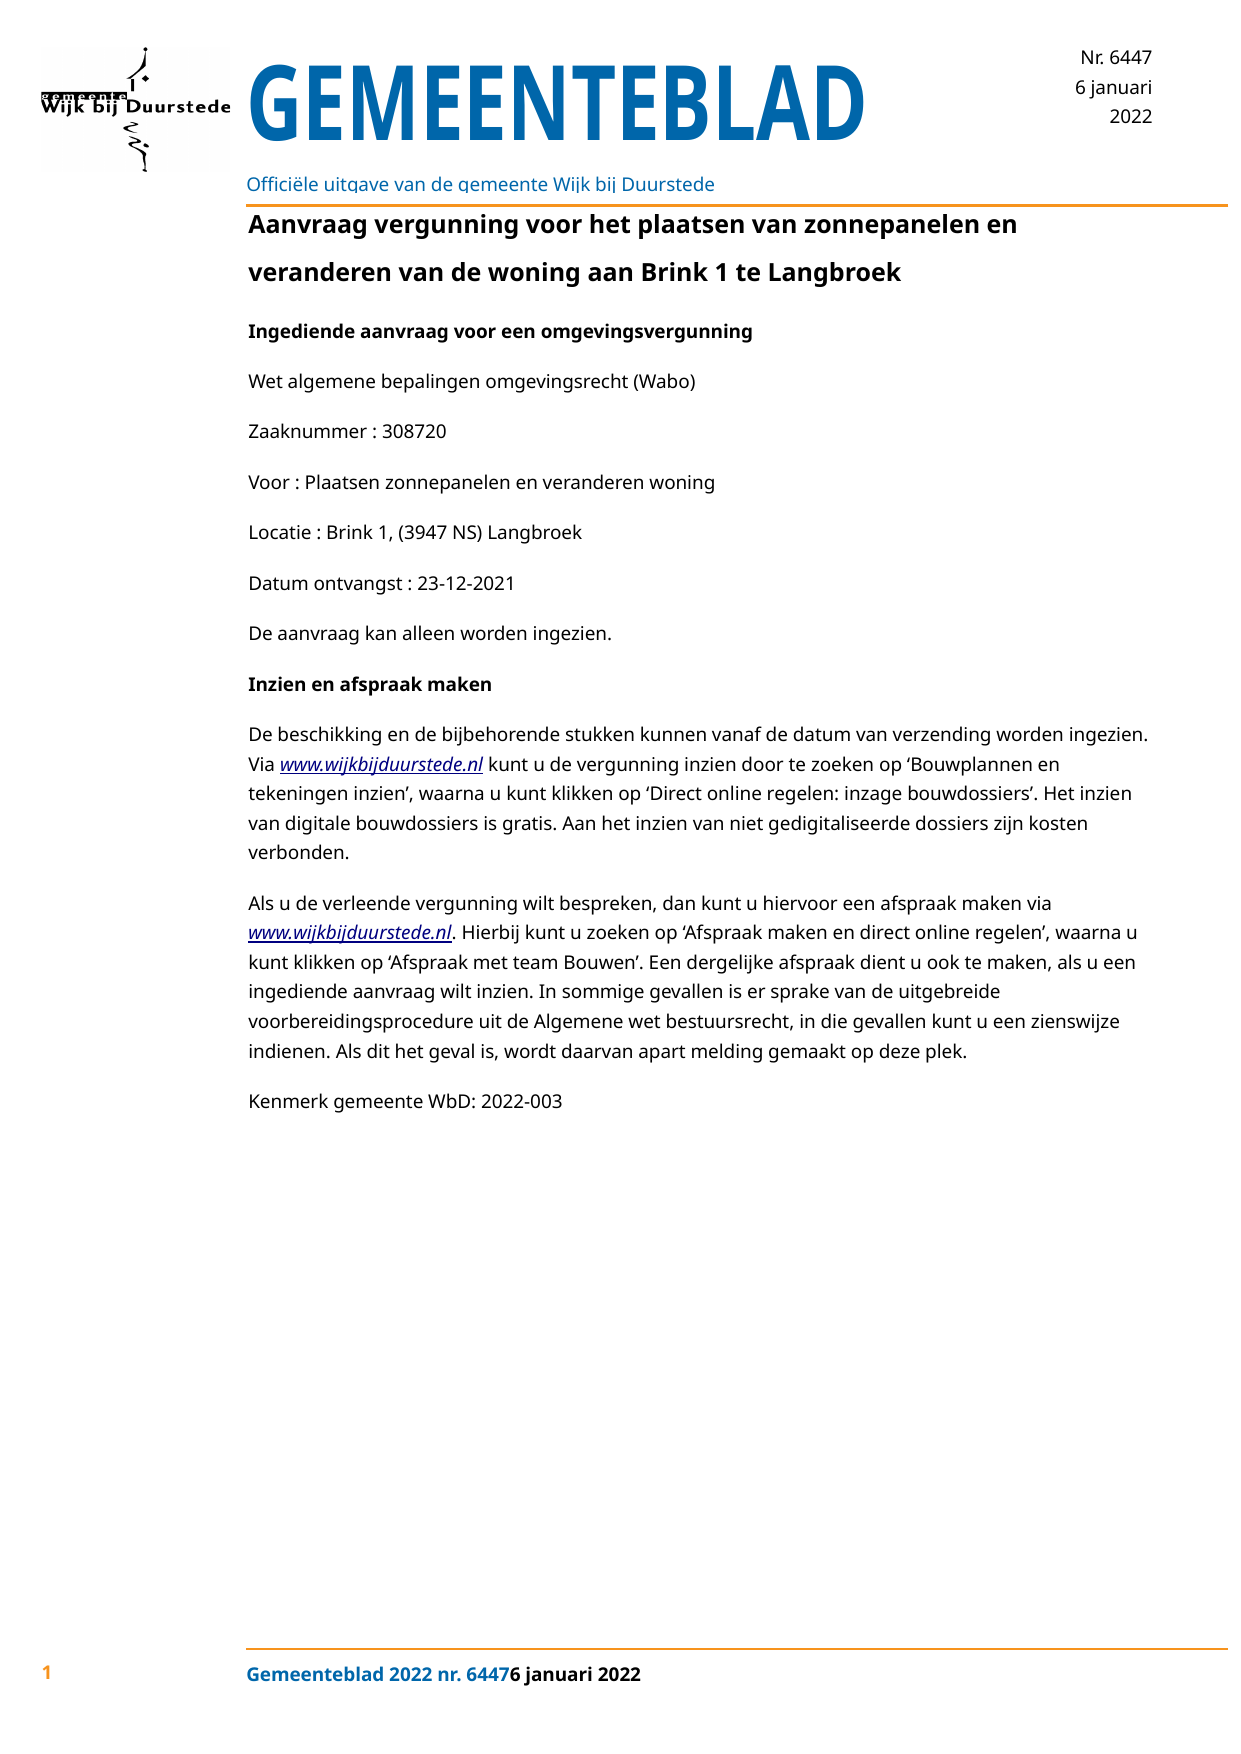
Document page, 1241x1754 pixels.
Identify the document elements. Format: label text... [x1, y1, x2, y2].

text Wet algemene bepalingen omgevingsrecht (Wabo) [248, 368, 1152, 394]
text Datum ontvangst : 23-12-2021 [248, 570, 1152, 596]
text Aanvraag vergunning voor het plaatsen van zonnepanelen en veranderen van de woning aan Brink 1 te Langbroek [248, 207, 1152, 288]
text Voor : Plaatsen zonnepanelen en veranderen woning [248, 469, 1152, 495]
text Locatie : Brink 1, (3947 NS) Langbroek [248, 519, 1152, 545]
text Zaaknummer : 308720 [248, 419, 1152, 444]
text Als u de verleende vergunning wilt bespreken, dan kunt u hiervoor een afspraak maken via www.wijkbijduurstede.nl. Hierbij kunt u zoeken op ‘Afspraak maken en direct online regelen’, waarna u kunt klikken op ‘Afspraak met team Bouwen’. Een dergelijke afspraak dient u ook te maken, als u een ingediende aanvraag wilt inzien. In sommige gevallen is er sprake van de uitgebreide voorbereidingsprocedure uit de Algemene wet bestuursrecht, in die gevallen kunt u een zienswijze indienen. Als dit het geval is, wordt daarvan apart melding gemaakt op deze plek. [248, 890, 1152, 1064]
text Ingediende aanvraag voor een omgevingsvergunning [248, 318, 1152, 344]
text Kenmerk gemeente WbD: 2022-003 [248, 1088, 1152, 1114]
text De beschikking en de bijbehorende stukken kunnen vanaf de datum van verzending worden ingezien. Via www.wijkbijduurstede.nl kunt u de vergunning inzien door te zoeken op ‘Bouwplannen en tekeningen inzien’, waarna u kunt klikken op ‘Direct online regelen: inzage bouwdossiers’. Het inzien van digitale bouwdossiers is gratis. Aan het inzien van niet gedigitaliseerde dossiers zijn kosten verbonden. [248, 721, 1152, 865]
text De aanvraag kan alleen worden ingezien. [248, 620, 1152, 646]
text Inzien en afspraak maken [248, 671, 1152, 697]
picture [41, 47, 231, 172]
